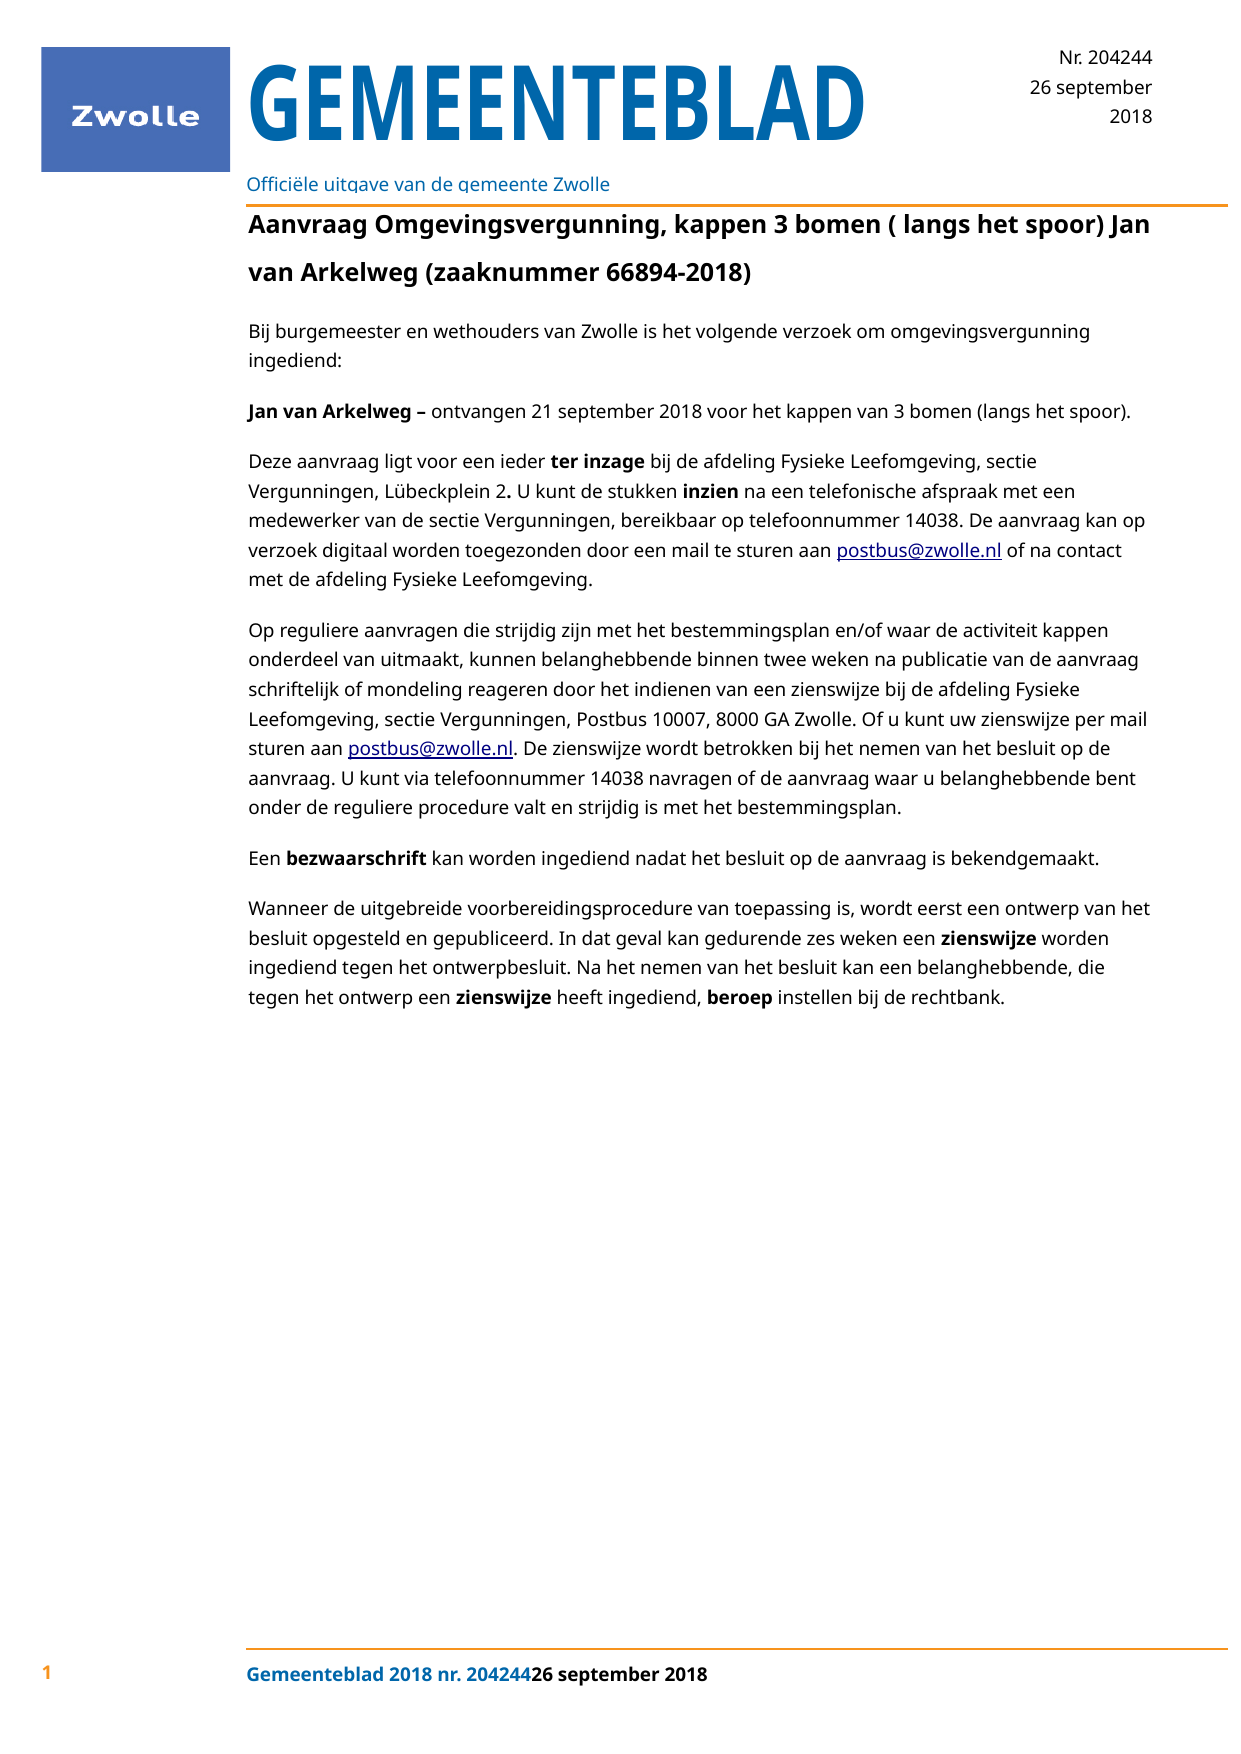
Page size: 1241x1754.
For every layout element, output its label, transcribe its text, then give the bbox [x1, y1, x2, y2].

text Aanvraag Omgevingsvergunning, kappen 3 bomen ( langs het spoor) Jan van Arkelweg (zaaknummer 66894-2018) [248, 207, 1152, 288]
text Wanneer de uitgebreide voorbereidingsprocedure van toepassing is, wordt eerst een ontwerp van het besluit opgesteld en gepubliceerd. In dat geval kan gedurende zes weken een zienswijze worden ingediend tegen het ontwerpbesluit. Na het nemen van het besluit kan een belanghebbende, die tegen het ontwerp een zienswijze heeft ingediend, beroep instellen bij de rechtbank. [248, 895, 1152, 1010]
picture [41, 47, 231, 172]
text Jan van Arkelweg – ontvangen 21 september 2018 voor het kappen van 3 bomen (langs het spoor). [248, 398, 1152, 424]
text Deze aanvraag ligt voor een ieder ter inzage bij de afdeling Fysieke Leefomgeving, sectie Vergunningen, Lübeckplein 2. U kunt de stukken inzien na een telefonische afspraak met een medewerker van de sectie Vergunningen, bereikbaar op telefoonnummer 14038. De aanvraag kan op verzoek digitaal worden toegezonden door een mail te sturen aan postbus@zwolle.nl of na contact met de afdeling Fysieke Leefomgeving. [248, 448, 1152, 592]
text Bij burgemeester en wethouders van Zwolle is het volgende verzoek om omgevingsvergunning ingediend: [248, 318, 1152, 373]
text Op reguliere aanvragen die strijdig zijn met het bestemmingsplan en/of waar de activiteit kappen onderdeel van uitmaakt, kunnen belanghebbende binnen twee weken na publicatie van de aanvraag schriftelijk of mondeling reageren door het indienen van een zienswijze bij de afdeling Fysieke Leefomgeving, sectie Vergunningen, Postbus 10007, 8000 GA Zwolle. Of u kunt uw zienswijze per mail sturen aan postbus@zwolle.nl. De zienswijze wordt betrokken bij het nemen van het besluit op de aanvraag. U kunt via telefoonnummer 14038 navragen of de aanvraag waar u belanghebbende bent onder de reguliere procedure valt en strijdig is met het bestemmingsplan. [248, 617, 1152, 820]
text Een bezwaarschrift kan worden ingediend nadat het besluit op de aanvraag is bekendgemaakt. [248, 845, 1152, 871]
